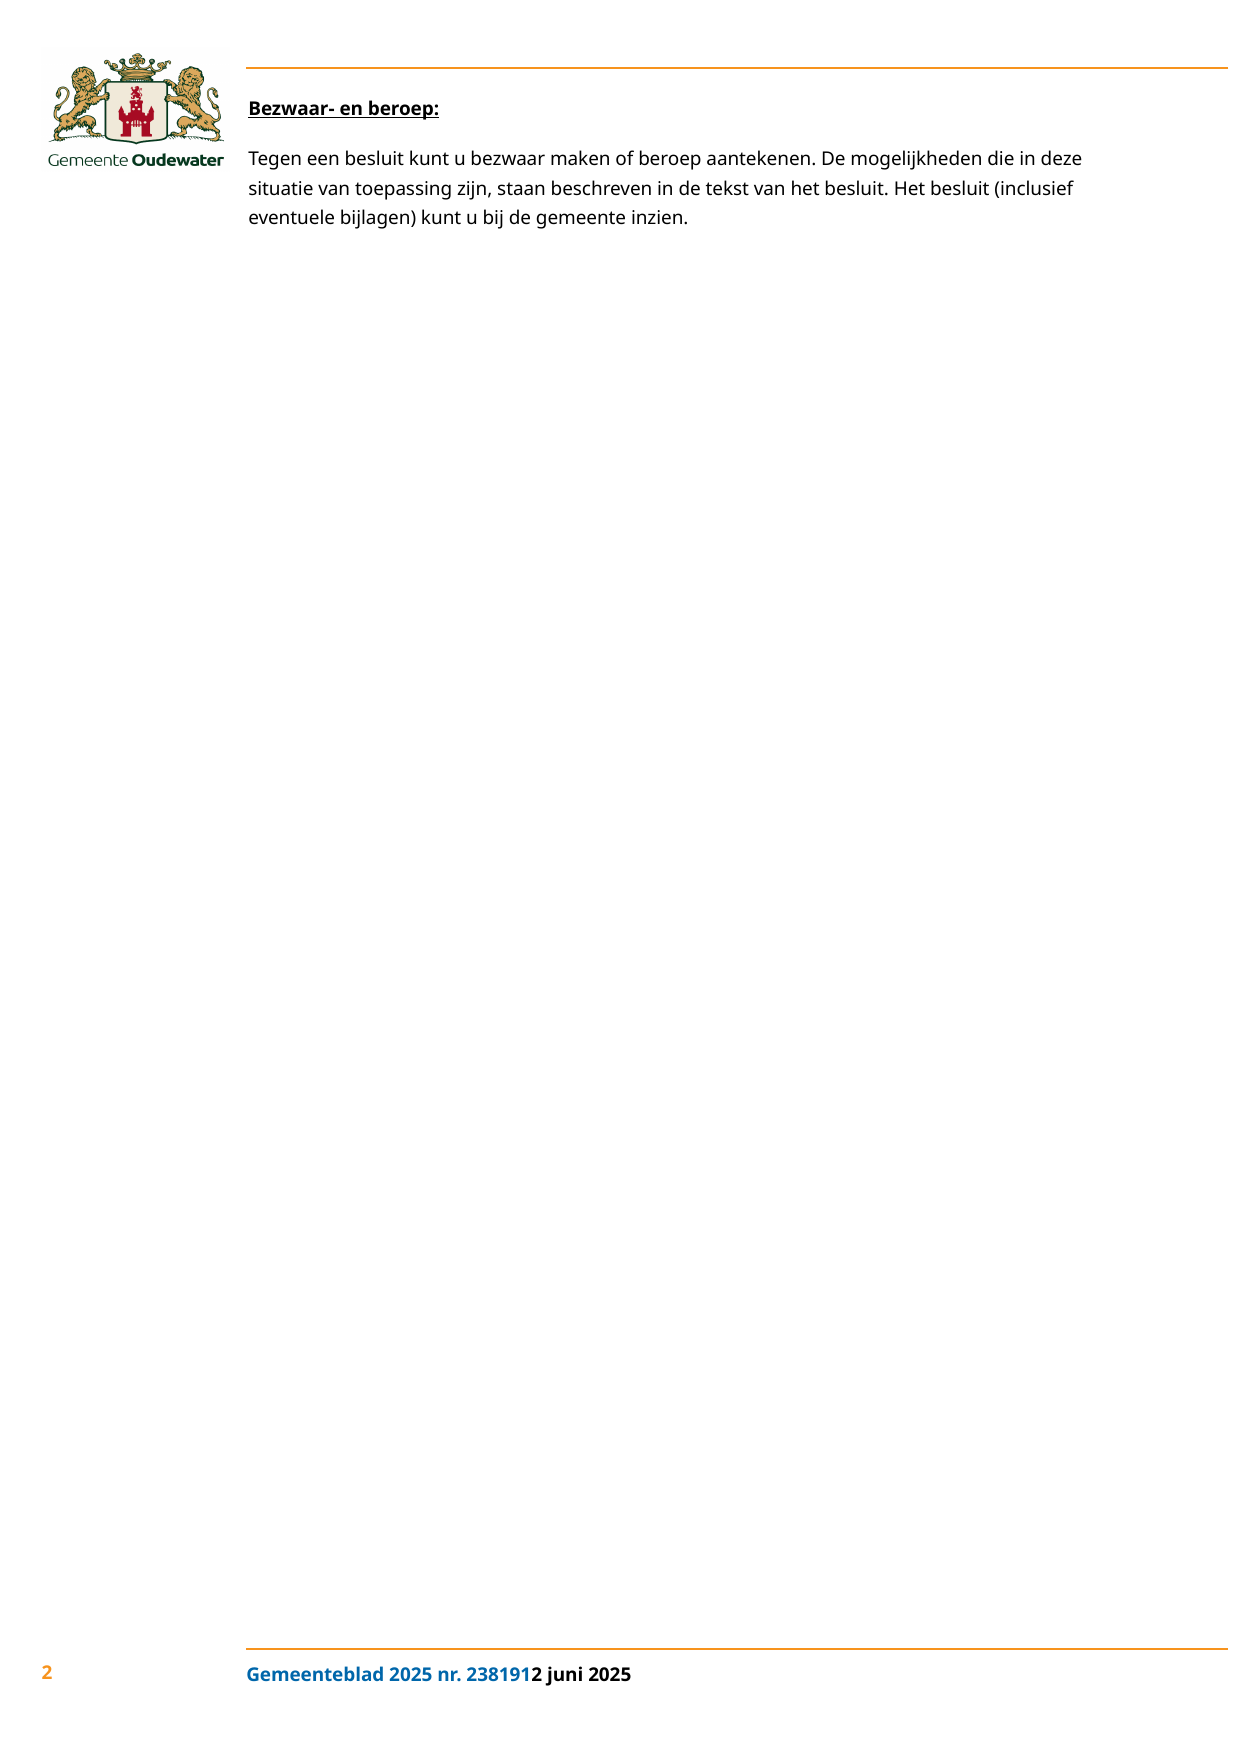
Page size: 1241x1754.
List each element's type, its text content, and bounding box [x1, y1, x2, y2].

text Tegen een besluit kunt u bezwaar maken of beroep aantekenen. De mogelijkheden die in deze situatie van toepassing zijn, staan beschreven in de tekst van het besluit. Het besluit (inclusief eventuele bijlagen) kunt u bij de gemeente inzien. [248, 145, 1152, 230]
text Bezwaar- en beroep: [248, 95, 1152, 121]
picture [41, 47, 231, 172]
